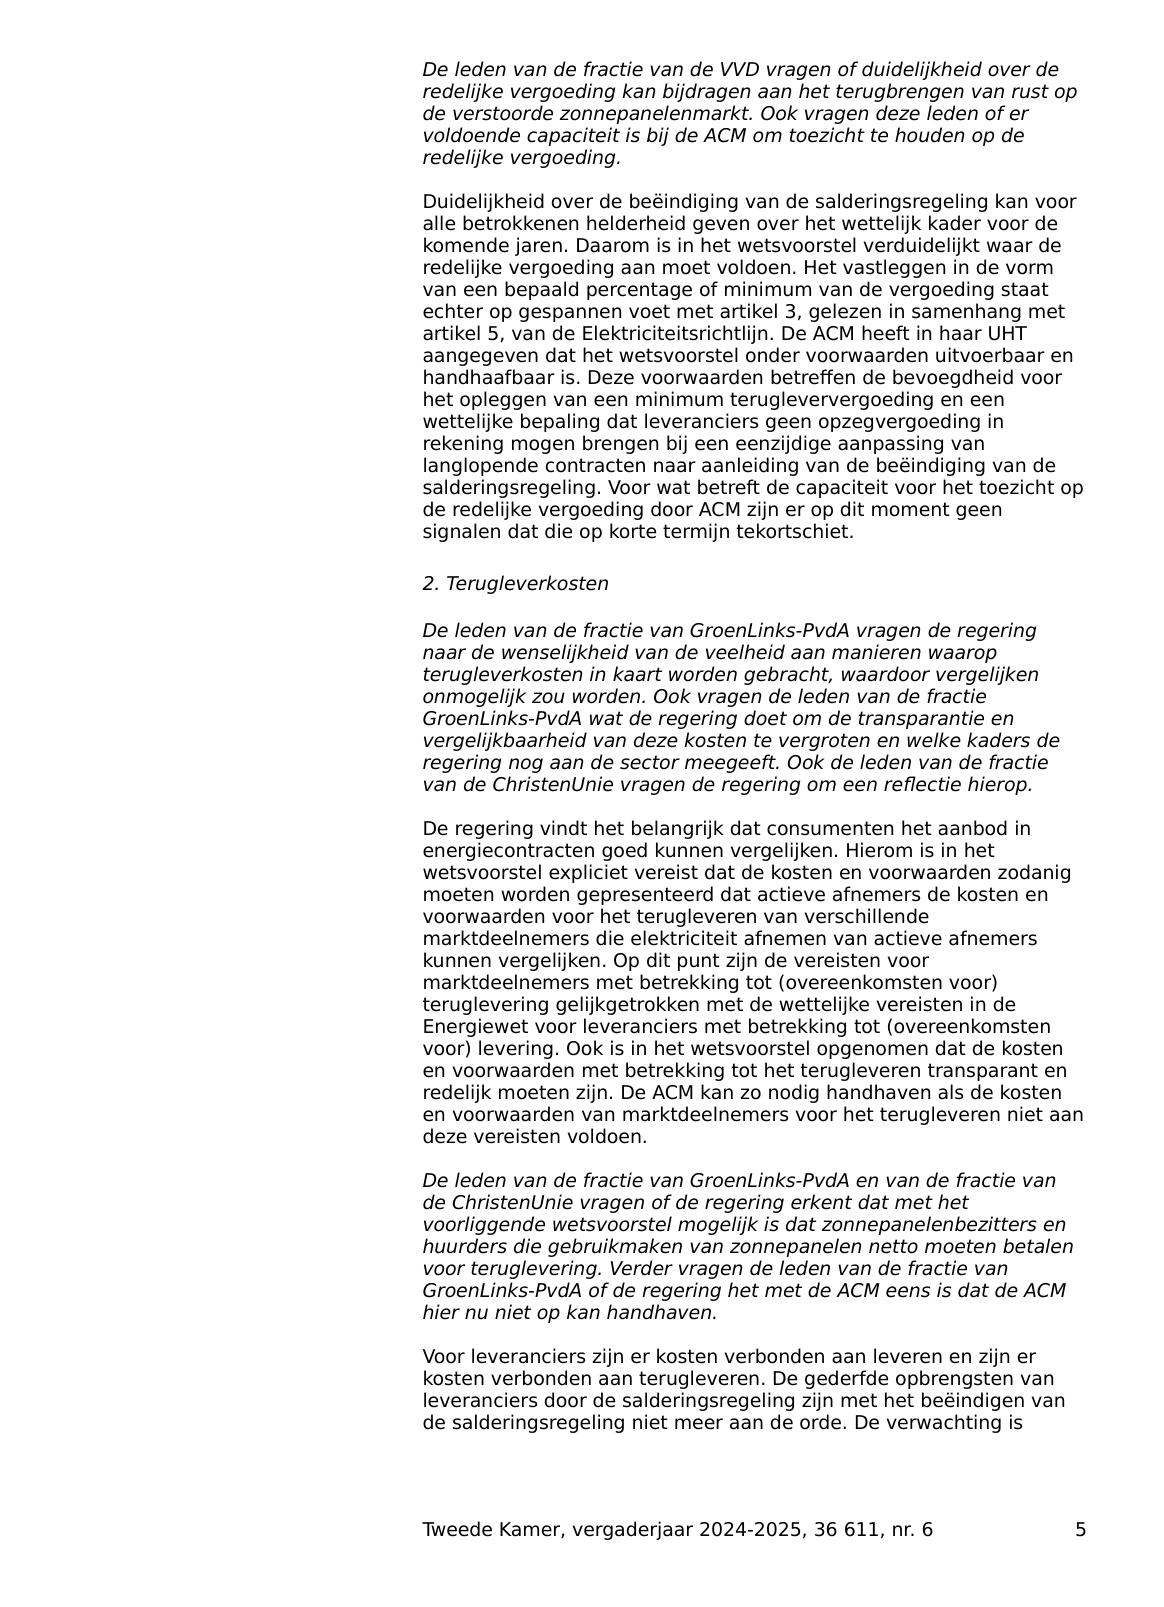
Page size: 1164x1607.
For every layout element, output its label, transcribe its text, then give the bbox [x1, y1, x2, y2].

text Duidelijkheid over de beëindiging van de salderingsregeling kan voor alle betrokkenen helderheid geven over het wettelijk kader voor de komende jaren. Daarom is in het wetsvoorstel verduidelijkt waar de redelijke vergoeding aan moet voldoen. Het vastleggen in de vorm van een bepaald percentage of minimum van de vergoeding staat echter op gespannen voet met artikel 3, gelezen in samenhang met artikel 5, van de Elektriciteitsrichtlijn. De ACM heeft in haar UHT aangegeven dat het wetsvoorstel onder voorwaarden uitvoerbaar en handhaafbaar is. Deze voorwaarden betreffen de bevoegdheid voor het opleggen van een minimum terugleververgoeding en een wettelijke bepaling dat leveranciers geen opzegvergoeding in rekening mogen brengen bij een eenzijdige aanpassing van langlopende contracten naar aanleiding van de beëindiging van de salderingsregeling. Voor wat betreft de capaciteit voor het toezicht op de redelijke vergoeding door ACM zijn er op dit moment geen signalen dat die op korte termijn tekortschiet. [422, 191, 1087, 543]
text Voor leveranciers zijn er kosten verbonden aan leveren en zijn er kosten verbonden aan terugleveren. De gederfde opbrengsten van leveranciers door de salderingsregeling zijn met het beëindigen van de salderingsregeling niet meer aan de orde. De verwachting is [422, 1346, 1087, 1434]
text De leden van de fractie van GroenLinks-PvdA en van de fractie van de ChristenUnie vragen of de regering erkent dat met het voorliggende wetsvoorstel mogelijk is dat zonnepanelenbezitters en huurders die gebruikmaken van zonnepanelen netto moeten betalen voor teruglevering. Verder vragen de leden van de fractie van GroenLinks-PvdA of de regering het met de ACM eens is dat de ACM hier nu niet op kan handhaven. [422, 1170, 1087, 1323]
text De regering vindt het belangrijk dat consumenten het aanbod in energiecontracten goed kunnen vergelijken. Hierom is in het wetsvoorstel expliciet vereist dat de kosten en voorwaarden zodanig moeten worden gepresenteerd dat actieve afnemers de kosten en voorwaarden voor het terugleveren van verschillende marktdeelnemers die elektriciteit afnemen van actieve afnemers kunnen vergelijken. Op dit punt zijn de vereisten voor marktdeelnemers met betrekking tot (overeenkomsten voor) teruglevering gelijkgetrokken met de wettelijke vereisten in de Energiewet voor leveranciers met betrekking tot (overeenkomsten voor) levering. Ook is in het wetsvoorstel opgenomen dat de kosten en voorwaarden met betrekking tot het terugleveren transparant en redelijk moeten zijn. De ACM kan zo nodig handhaven als de kosten en voorwaarden van marktdeelnemers voor het terugleveren niet aan deze vereisten voldoen. [422, 818, 1087, 1147]
text De leden van de fractie van GroenLinks-PvdA vragen de regering naar de wenselijkheid van de veelheid aan manieren waarop terugleverkosten in kaart worden gebracht, waardoor vergelijken onmogelijk zou worden. Ook vragen de leden van de fractie GroenLinks-PvdA wat de regering doet om de transparantie en vergelijkbaarheid van deze kosten te vergroten en welke kaders de regering nog aan de sector meegeeft. Ook de leden van de fractie van de ChristenUnie vragen de regering om een reflectie hierop. [422, 620, 1087, 796]
subtitle 2. Terugleverkosten [422, 573, 1087, 595]
text De leden van de fractie van de VVD vragen of duidelijkheid over de redelijke vergoeding kan bijdragen aan het terugbrengen van rust op de verstoorde zonnepanelenmarkt. Ook vragen deze leden of er voldoende capaciteit is bij de ACM om toezicht te houden op de redelijke vergoeding. [422, 59, 1087, 169]
